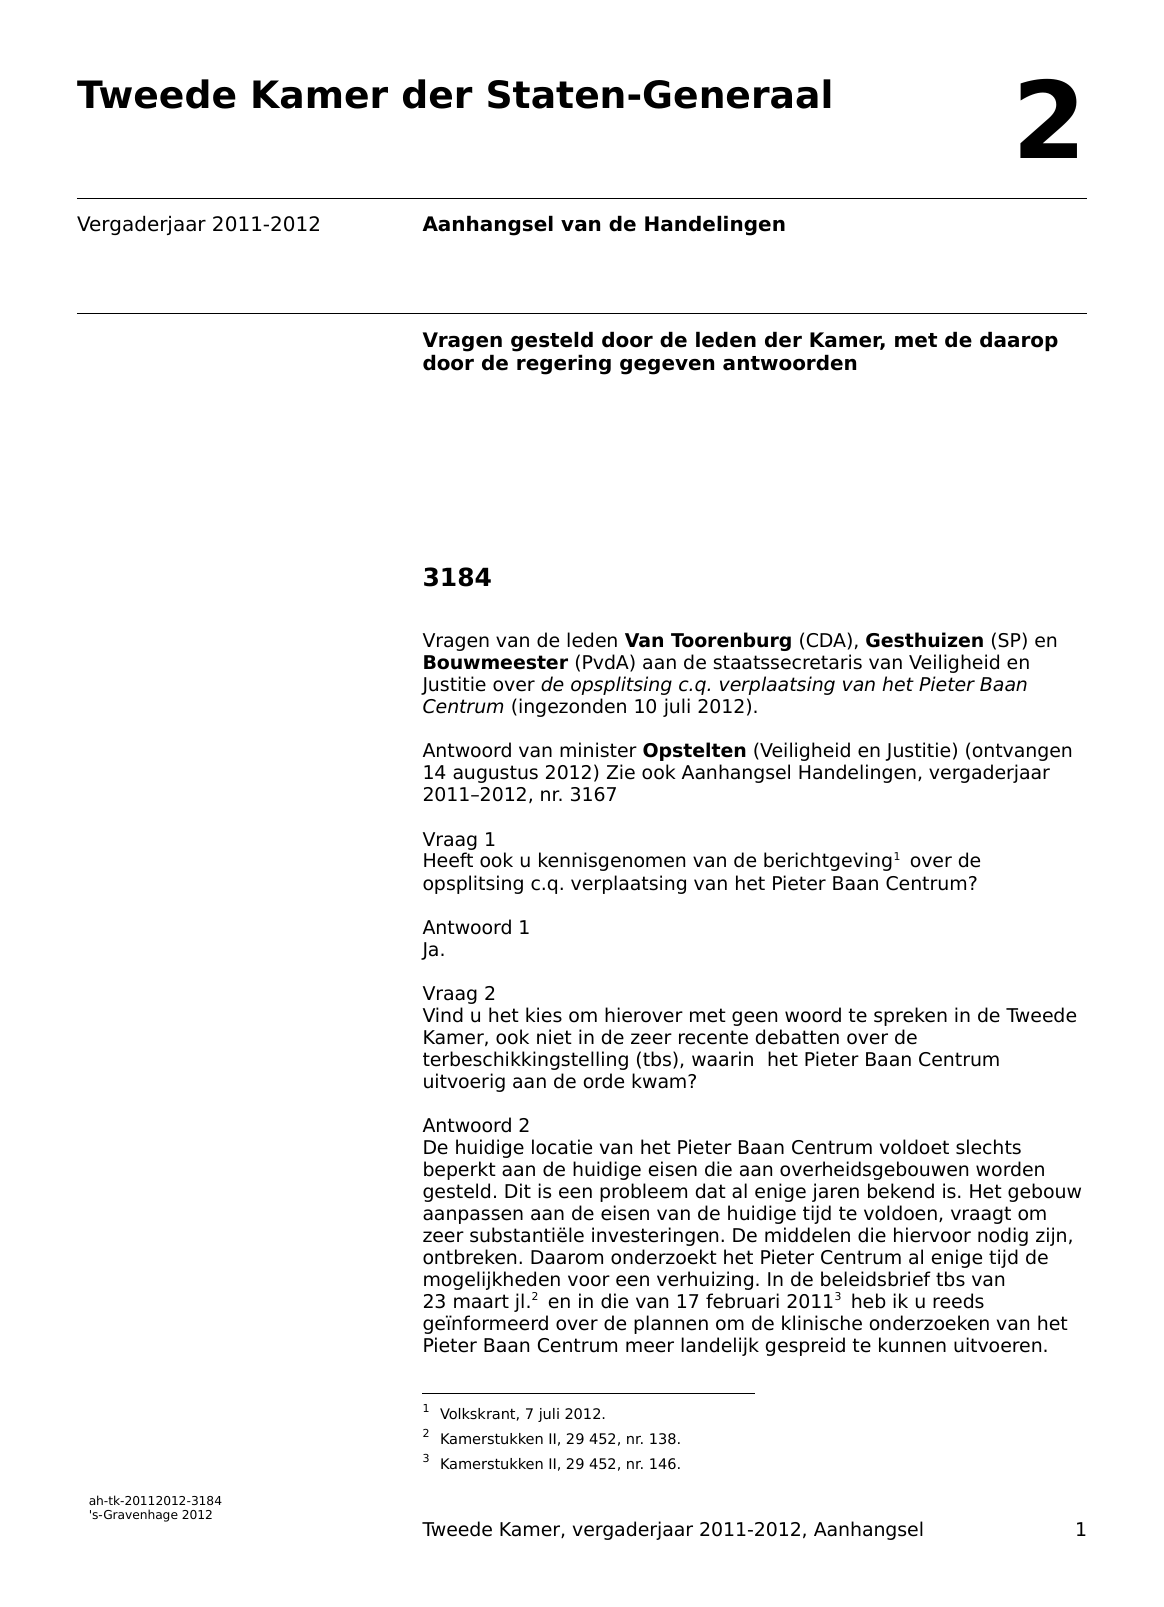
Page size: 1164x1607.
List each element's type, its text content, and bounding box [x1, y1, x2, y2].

text Vind u het kies om hierover met geen woord te spreken in de Tweede Kamer, ook niet in de zeer recente debatten over de terbeschikkingstelling (tbs), waarin het Pieter Baan Centrum uitvoerig aan de orde kwam? [422, 1005, 1087, 1093]
text Volkskrant, 7 juli 2012. [422, 1402, 1087, 1424]
text De huidige locatie van het Pieter Baan Centrum voldoet slechts beperkt aan de huidige eisen die aan overheidsgebouwen worden gesteld. Dit is een probleem dat al enige jaren bekend is. Het gebouw aanpassen aan de eisen van de huidige tijd te voldoen, vraagt om zeer substantiële investeringen. De middelen die hiervoor nodig zijn, ontbreken. Daarom onderzoekt het Pieter Centrum al enige tijd de mogelijkheden voor een verhuizing. In de beleidsbrief tbs van 23 maart jl. en in die van 17 februari 2011 heb ik u reeds geïnformeerd over de plannen om de klinische onderzoeken van het Pieter Baan Centrum meer landelijk gespreid te kunnen uitvoeren. [422, 1137, 1087, 1357]
text Antwoord van minister Opstelten (Veiligheid en Justitie) (ontvangen 14 augustus 2012) Zie ook Aanhangsel Handelingen, vergaderjaar 2011–2012, nr. 3167 [422, 740, 1087, 806]
text Vraag 2 [422, 983, 1087, 1005]
text Heeft ook u kennisgenomen van de berichtgeving over de opsplitsing c.q. verplaatsing van het Pieter Baan Centrum? [422, 850, 1087, 894]
table_header Tweede Kamer der Staten-Generaal [77, 59, 886, 198]
text Ja. [422, 938, 1087, 961]
text Antwoord 1 [422, 917, 1087, 938]
table_header 2 [886, 59, 1087, 198]
text Antwoord 2 [422, 1115, 1087, 1137]
text ah-tk-20112012-3184 [88, 1494, 323, 1508]
text Kamerstukken II, 29 452, nr. 138. [422, 1427, 1087, 1449]
table_cell Vragen gesteld door de leden der Kamer, met de daarop door de regering gegeven antwoorden [422, 314, 1087, 375]
text 3184 [422, 563, 1087, 592]
table_cell Vergaderjaar 2011-2012 [77, 199, 422, 313]
text 's-Gravenhage 2012 [88, 1508, 323, 1522]
text Kamerstukken II, 29 452, nr. 146. [422, 1452, 1087, 1474]
text Vraag 1 [422, 828, 1087, 850]
text Vragen van de leden Van Toorenburg (CDA), Gesthuizen (SP) en Bouwmeester (PvdA) aan de staatssecretaris van Veiligheid en Justitie over de opsplitsing c.q. verplaatsing van het Pieter Baan Centrum (ingezonden 10 juli 2012). [422, 630, 1087, 718]
table_cell Aanhangsel van de Handelingen [422, 199, 1087, 313]
table_cell [77, 314, 422, 375]
